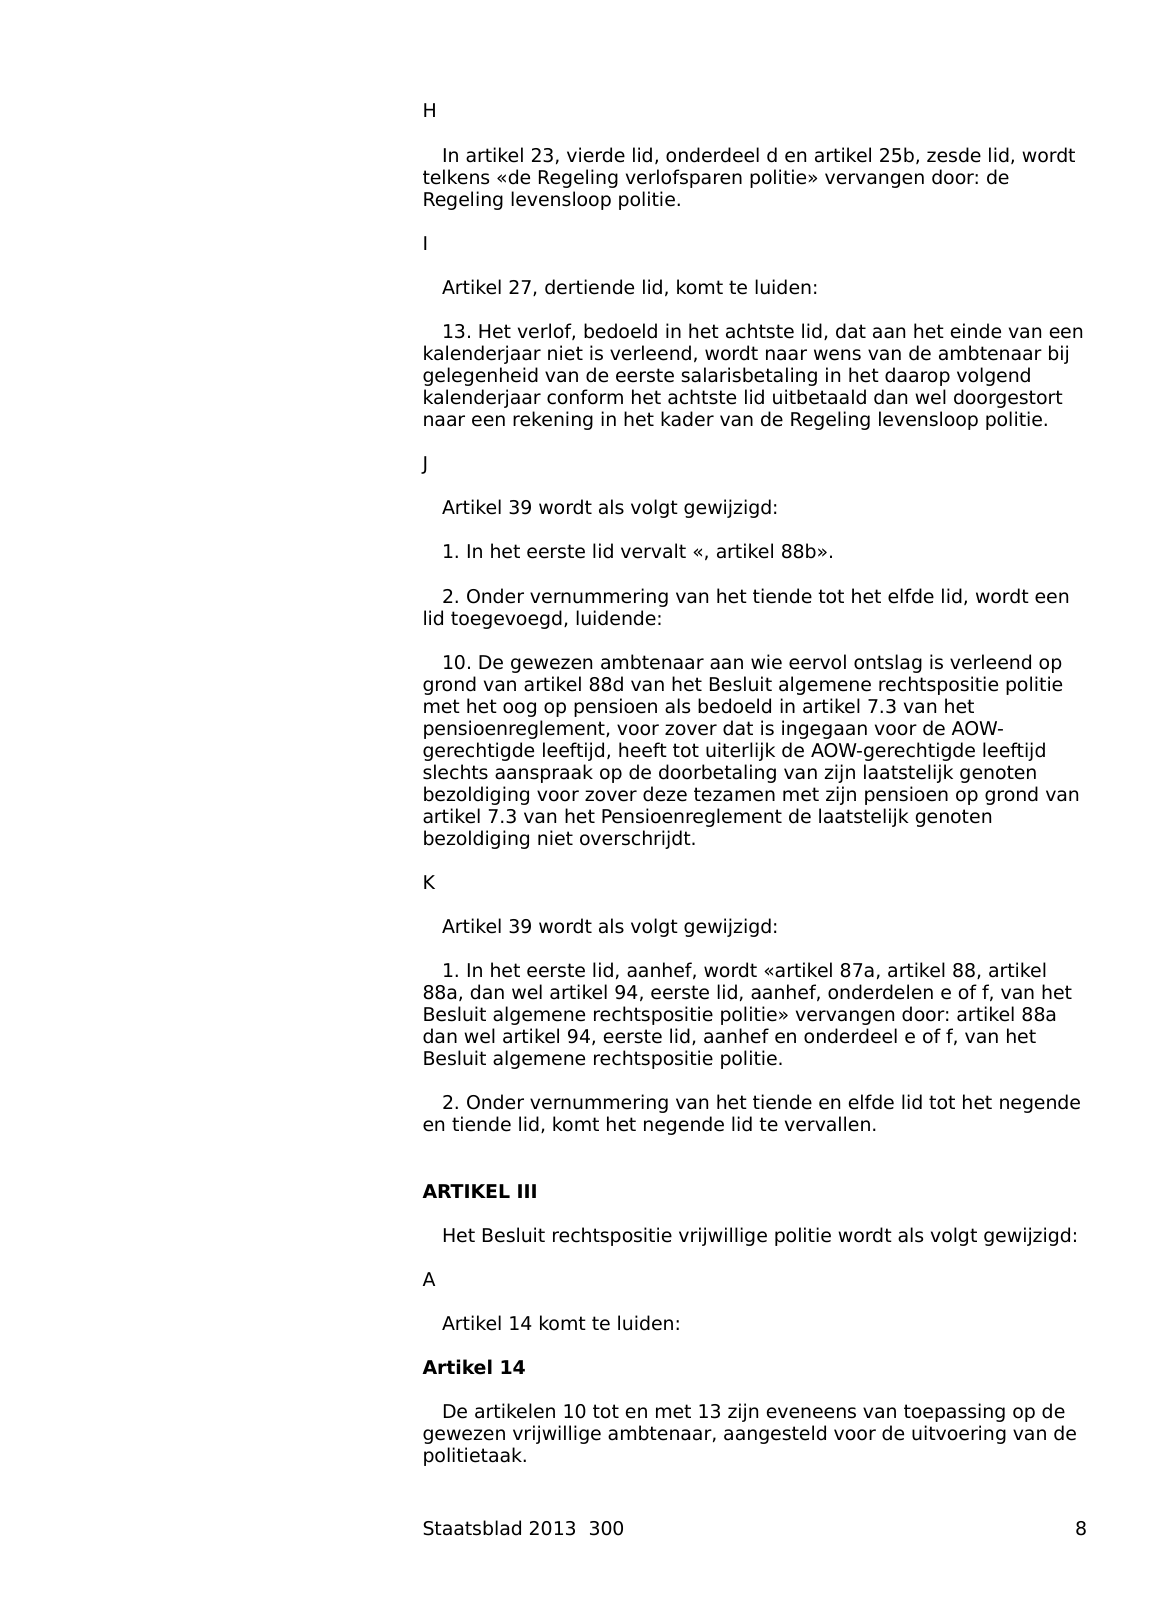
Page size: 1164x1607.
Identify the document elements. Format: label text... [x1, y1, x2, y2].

text A [422, 1269, 1087, 1291]
text Artikel 14 komt te luiden: [422, 1313, 1087, 1335]
text De artikelen 10 tot en met 13 zijn eveneens van toepassing op de gewezen vrijwillige ambtenaar, aangesteld voor de uitvoering van de politietaak. [422, 1401, 1087, 1467]
text 10. De gewezen ambtenaar aan wie eervol ontslag is verleend op grond van artikel 88d van het Besluit algemene rechtspositie politie met het oog op pensioen als bedoeld in artikel 7.3 van het pensioenreglement, voor zover dat is ingegaan voor de AOW-gerechtigde leeftijd, heeft tot uiterlijk de AOW-gerechtigde leeftijd slechts aanspraak op de doorbetaling van zijn laatstelijk genoten bezoldiging voor zover deze tezamen met zijn pensioen op grond van artikel 7.3 van het Pensioenreglement de laatstelijk genoten bezoldiging niet overschrijdt. [422, 652, 1087, 849]
subtitle ARTIKEL III [422, 1181, 1087, 1202]
text 13. Het verlof, bedoeld in het achtste lid, dat aan het einde van een kalenderjaar niet is verleend, wordt naar wens van de ambtenaar bij gelegenheid van de eerste salarisbetaling in het daarop volgend kalenderjaar conform het achtste lid uitbetaald dan wel doorgestort naar een rekening in het kader van de Regeling levensloop politie. [422, 321, 1087, 431]
text Artikel 27, dertiende lid, komt te luiden: [422, 277, 1087, 299]
text 2. Onder vernummering van het tiende en elfde lid tot het negende en tiende lid, komt het negende lid te vervallen. [422, 1092, 1087, 1136]
text K [422, 872, 1087, 894]
text Artikel 39 wordt als volgt gewijzigd: [422, 497, 1087, 519]
text Het Besluit rechtspositie vrijwillige politie wordt als volgt gewijzigd: [422, 1225, 1087, 1247]
text 1. In het eerste lid, aanhef, wordt «artikel 87a, artikel 88, artikel 88a, dan wel artikel 94, eerste lid, aanhef, onderdelen e of f, van het Besluit algemene rechtspositie politie» vervangen door: artikel 88a dan wel artikel 94, eerste lid, aanhef en onderdeel e of f, van het Besluit algemene rechtspositie politie. [422, 960, 1087, 1070]
text Artikel 39 wordt als volgt gewijzigd: [422, 916, 1087, 938]
subtitle Artikel 14 [422, 1357, 1087, 1379]
text In artikel 23, vierde lid, onderdeel d en artikel 25b, zesde lid, wordt telkens «de Regeling verlofsparen politie» vervangen door: de Regeling levensloop politie. [422, 144, 1087, 211]
text J [422, 453, 1087, 475]
text 2. Onder vernummering van het tiende tot het elfde lid, wordt een lid toegevoegd, luidende: [422, 586, 1087, 629]
text I [422, 233, 1087, 255]
text H [422, 100, 1087, 122]
text 1. In het eerste lid vervalt «, artikel 88b». [422, 541, 1087, 563]
